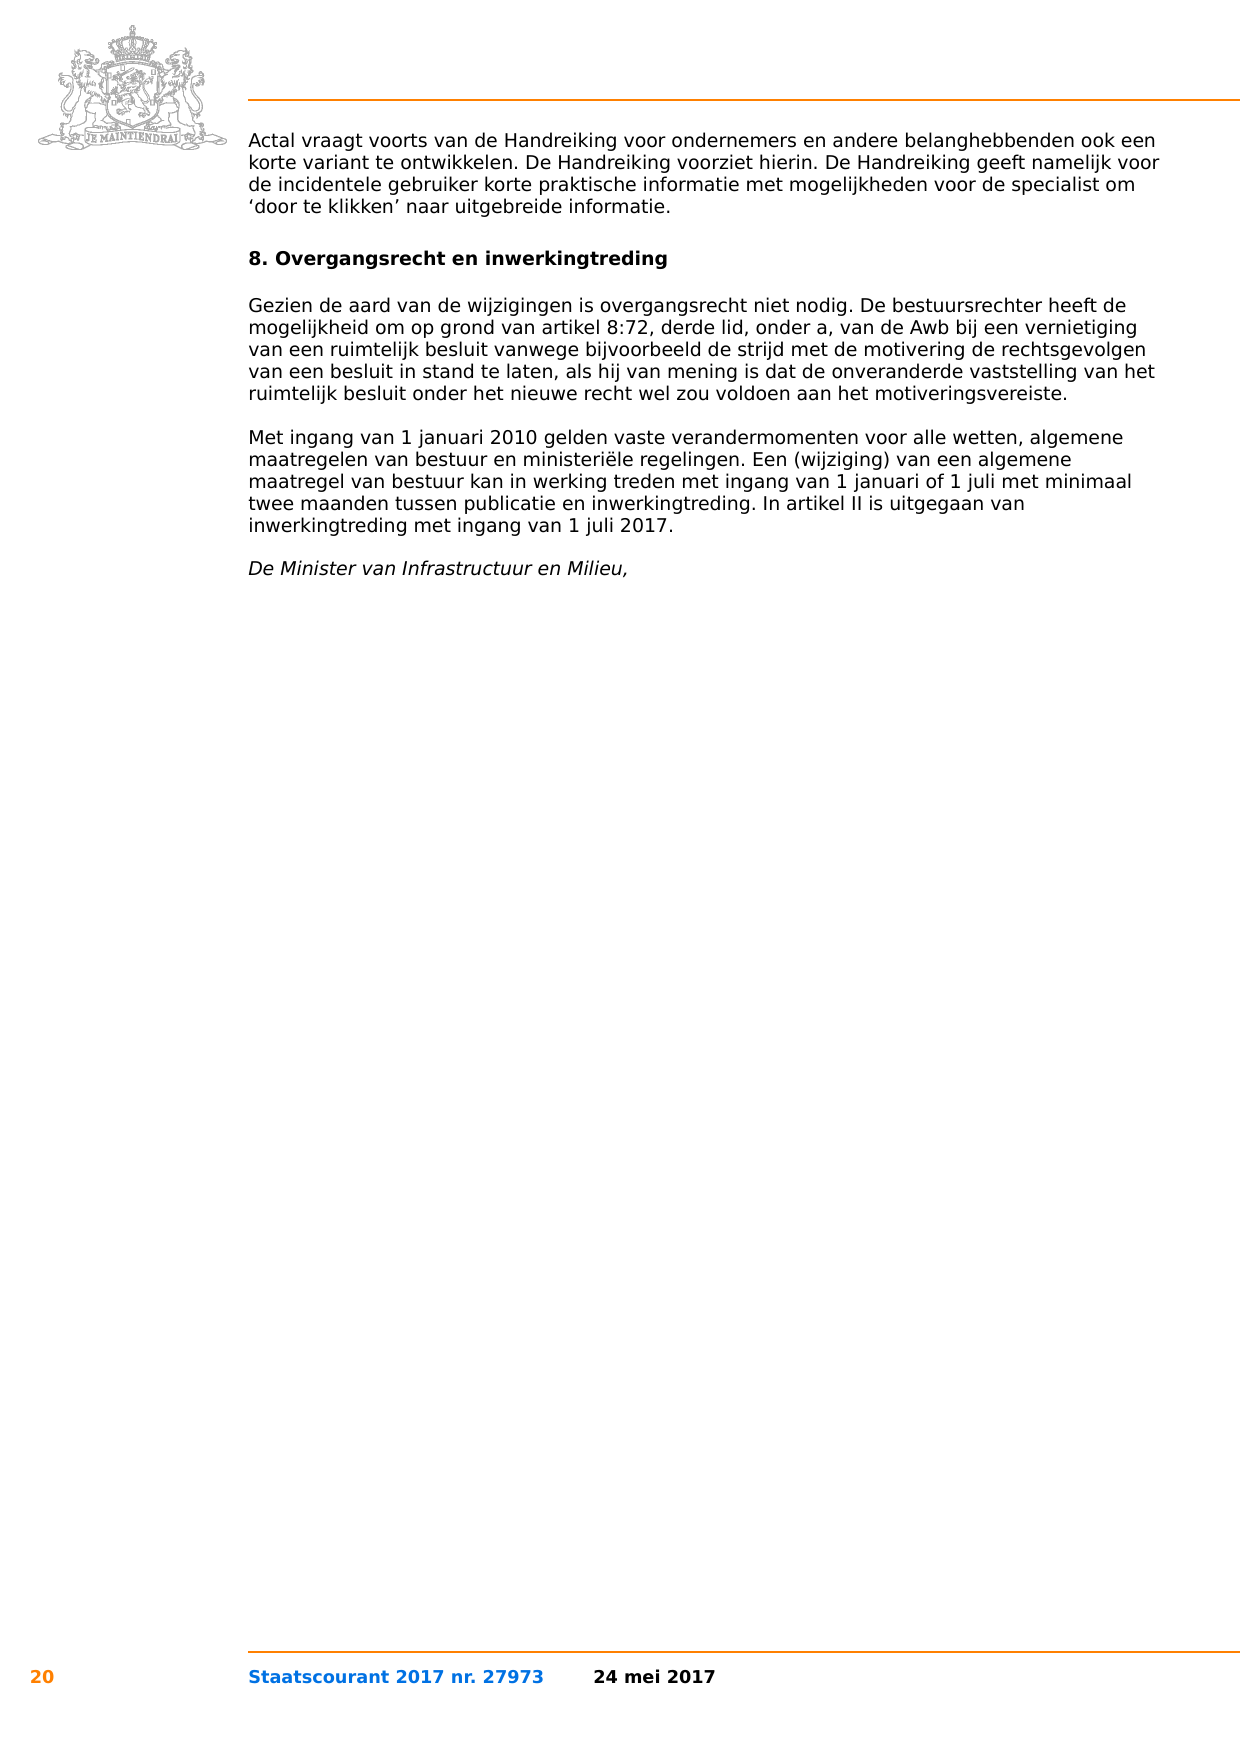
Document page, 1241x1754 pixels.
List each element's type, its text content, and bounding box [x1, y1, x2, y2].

picture [38, 25, 227, 150]
subtitle 8. Overgangsrecht en inwerkingtreding [248, 248, 1163, 270]
text Gezien de aard van de wijzigingen is overgangsrecht niet nodig. De bestuursrechter heeft de mogelijkheid om op grond van artikel 8:72, derde lid, onder a, van de Awb bij een vernietiging van een ruimtelijk besluit vanwege bijvoorbeeld de strijd met de motivering de rechtsgevolgen van een besluit in stand te laten, als hij van mening is dat de onveranderde vaststelling van het ruimtelijk besluit onder het nieuwe recht wel zou voldoen aan het motiveringsvereiste. [248, 295, 1163, 405]
text Met ingang van 1 januari 2010 gelden vaste verandermomenten voor alle wetten, algemene maatregelen van bestuur en ministeriële regelingen. Een (wijziging) van een algemene maatregel van bestuur kan in werking treden met ingang van 1 januari of 1 juli met minimaal twee maanden tussen publicatie en inwerkingtreding. In artikel II is uitgegaan van inwerkingtreding met ingang van 1 juli 2017. [248, 427, 1163, 536]
text De Minister van Infrastructuur en Milieu, [248, 558, 1163, 580]
text Actal vraagt voorts van de Handreiking voor ondernemers en andere belanghebbenden ook een korte variant te ontwikkelen. De Handreiking voorziet hierin. De Handreiking geeft namelijk voor de incidentele gebruiker korte praktische informatie met mogelijkheden voor de specialist om ‘door te klikken’ naar uitgebreide informatie. [248, 130, 1163, 218]
